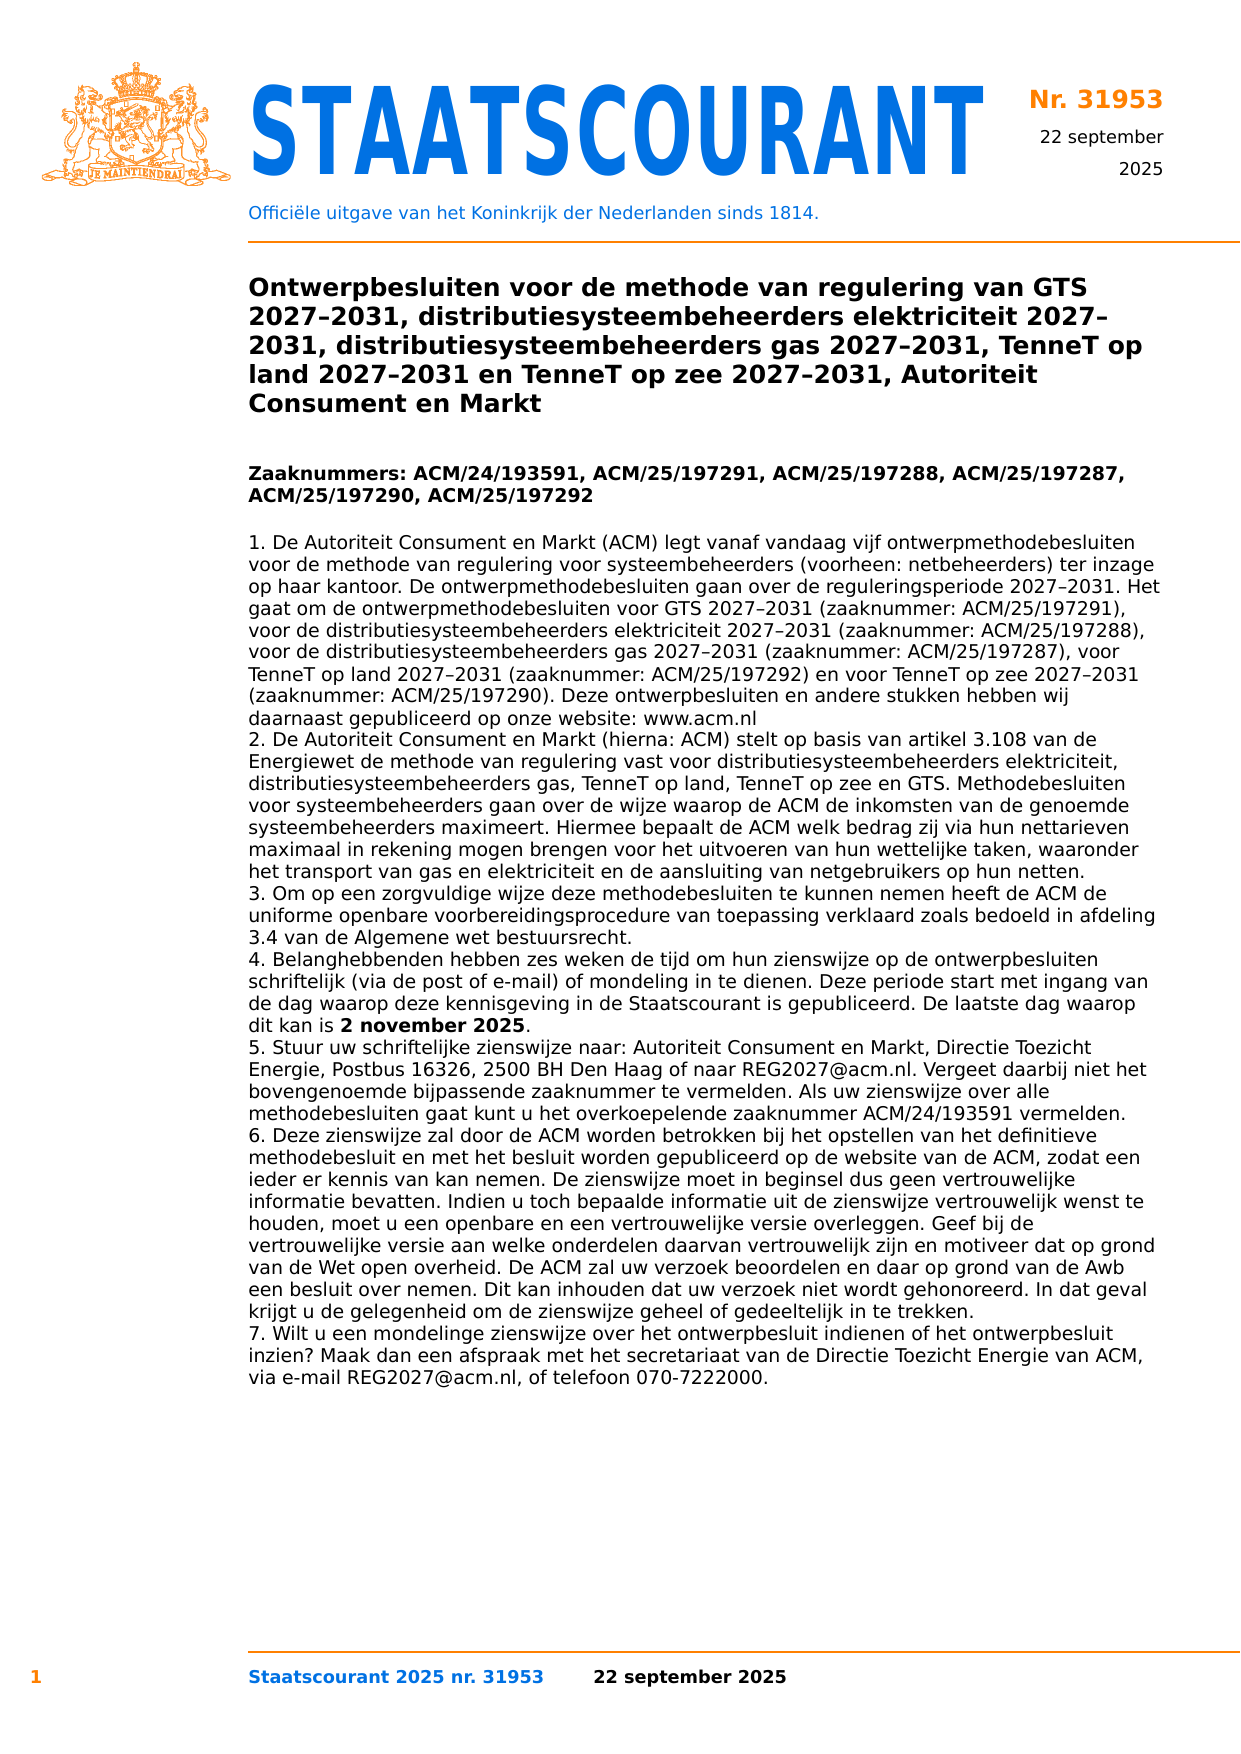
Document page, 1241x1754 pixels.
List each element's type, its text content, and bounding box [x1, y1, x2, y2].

table_cell 2025 [998, 153, 1240, 203]
text 3. Om op een zorgvuldige wijze deze methodebesluiten te kunnen nemen heeft de ACM de uniforme openbare voorbereidingsprocedure van toepassing verklaard zoals bedoeld in afdeling 3.4 van de Algemene wet bestuursrecht. [248, 883, 1163, 949]
picture [41, 62, 231, 186]
table_cell 22 september [998, 121, 1240, 153]
text 4. Belanghebbenden hebben zes weken de tijd om hun zienswijze op de ontwerpbesluiten schriftelijk (via de post of e-mail) of mondeling in te dienen. Deze periode start met ingang van de dag waarop deze kennisgeving in de Staatscourant is gepubliceerd. De laatste dag waarop dit kan is 2 november 2025. [248, 949, 1163, 1037]
text 1. De Autoriteit Consument en Markt (ACM) legt vanaf vandaag vijf ontwerpmethodebesluiten voor de methode van regulering voor systeembeheerders (voorheen: netbeheerders) ter inzage op haar kantoor. De ontwerpmethodebesluiten gaan over de reguleringsperiode 2027–2031. Het gaat om de ontwerpmethodebesluiten voor GTS 2027–2031 (zaaknummer: ACM/25/197291), voor de distributiesysteembeheerders elektriciteit 2027–2031 (zaaknummer: ACM/25/197288), voor de distributiesysteembeheerders gas 2027–2031 (zaaknummer: ACM/25/197287), voor TenneT op land 2027–2031 (zaaknummer: ACM/25/197292) en voor TenneT op zee 2027–2031 (zaaknummer: ACM/25/197290). Deze ontwerpbesluiten en andere stukken hebben wij daarnaast gepubliceerd op onze website: www.acm.nl [248, 532, 1163, 729]
text 6. Deze zienswijze zal door de ACM worden betrokken bij het opstellen van het definitieve methodebesluit en met het besluit worden gepubliceerd op de website van de ACM, zodat een ieder er kennis van kan nemen. De zienswijze moet in beginsel dus geen vertrouwelijke informatie bevatten. Indien u toch bepaalde informatie uit de zienswijze vertrouwelijk wenst te houden, moet u een openbare en een vertrouwelijke versie overleggen. Geef bij de vertrouwelijke versie aan welke onderdelen daarvan vertrouwelijk zijn en motiveer dat op grond van de Wet open overheid. De ACM zal uw verzoek beoordelen en daar op grond van de Awb een besluit over nemen. Dit kan inhouden dat uw verzoek niet wordt gehonoreerd. In dat geval krijgt u de gelegenheid om de zienswijze geheel of gedeeltelijk in te trekken. [248, 1125, 1163, 1323]
text 2. De Autoriteit Consument en Markt (hierna: ACM) stelt op basis van artikel 3.108 van de Energiewet de methode van regulering vast voor distributiesysteembeheerders elektriciteit, distributiesysteembeheerders gas, TenneT op land, TenneT op zee en GTS. Methodebesluiten voor systeembeheerders gaan over de wijze waarop de ACM de inkomsten van de genoemde systeembeheerders maximeert. Hiermee bepaalt de ACM welk bedrag zij via hun nettarieven maximaal in rekening mogen brengen voor het uitvoeren van hun wettelijke taken, waaronder het transport van gas en elektriciteit en de aansluiting van netgebruikers op hun netten. [248, 729, 1163, 883]
text 5. Stuur uw schriftelijke zienswijze naar: Autoriteit Consument en Markt, Directie Toezicht Energie, Postbus 16326, 2500 BH Den Haag of naar REG2027@acm.nl. Vergeet daarbij niet het bovengenoemde bijpassende zaaknummer te vermelden. Als uw zienswijze over alle methodebesluiten gaat kunt u het overkoepelende zaaknummer ACM/24/193591 vermelden. [248, 1037, 1163, 1125]
text 7. Wilt u een mondelinge zienswijze over het ontwerpbesluit indienen of het ontwerpbesluit inzien? Maak dan een afspraak met het secretariaat van de Directie Toezicht Energie van ACM, via e-mail REG2027@acm.nl, of telefoon 070-7222000. [248, 1323, 1163, 1389]
table_cell Officiële uitgave van het Koninkrijk der Nederlanden sinds 1814. [248, 203, 1240, 241]
table_header STAATSCOURANT [248, 62, 998, 203]
table_header [25, 62, 248, 241]
table_header Nr. 31953 [998, 62, 1240, 121]
subtitle Ontwerpbesluiten voor de methode van regulering van GTS 2027–2031, distributiesysteembeheerders elektriciteit 2027–2031, distributiesysteembeheerders gas 2027–2031, TenneT op land 2027–2031 en TenneT op zee 2027–2031, Autoriteit Consument en Markt [248, 273, 1163, 419]
subtitle Zaaknummers: ACM/24/193591, ACM/25/197291, ACM/25/197288, ACM/25/197287, ACM/25/197290, ACM/25/197292 [248, 463, 1163, 507]
